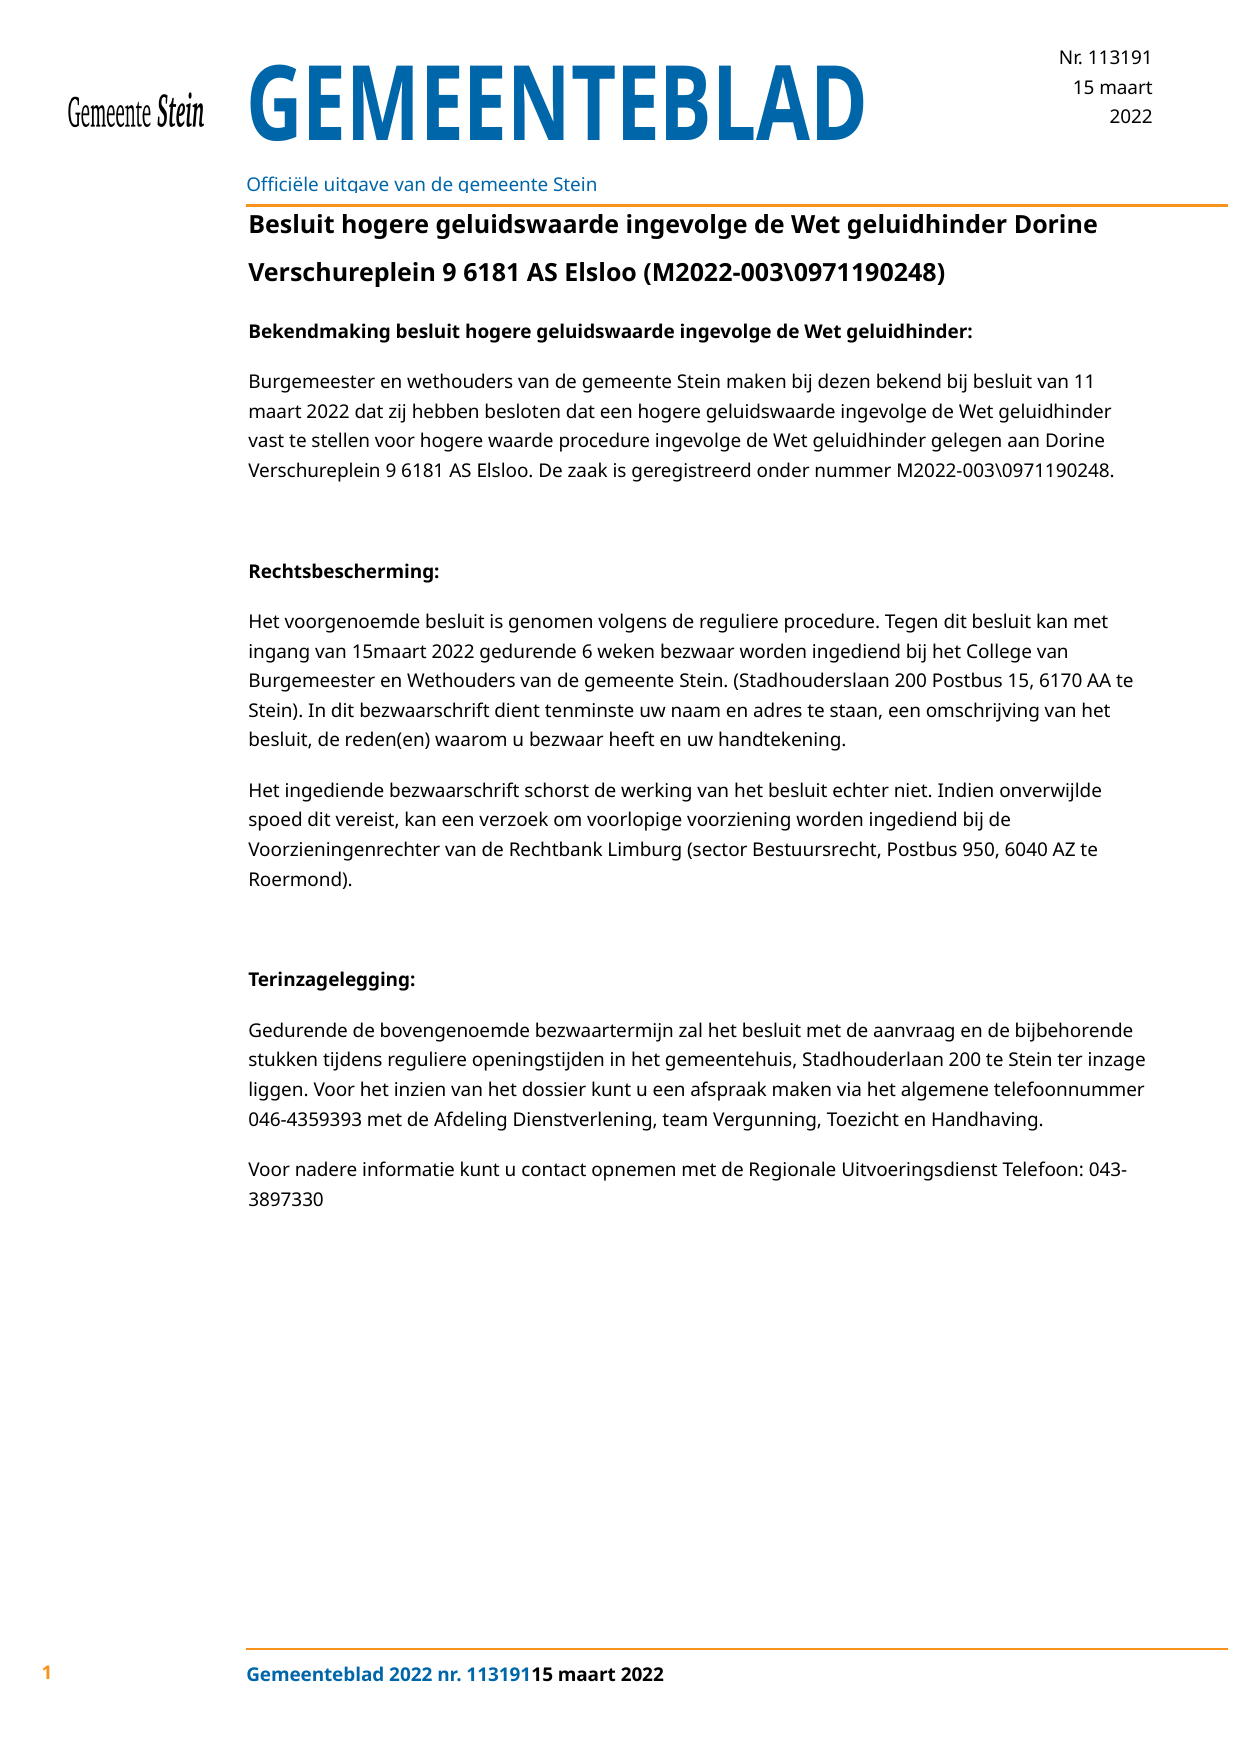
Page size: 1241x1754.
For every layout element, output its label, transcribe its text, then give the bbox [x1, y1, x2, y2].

text Het ingediende bezwaarschrift schorst de werking van het besluit echter niet. Indien onverwijlde spoed dit vereist, kan een verzoek om voorlopige voorziening worden ingediend bij de Voorzieningenrechter van de Rechtbank Limburg (sector Bestuursrecht, Postbus 950, 6040 AZ te Roermond). [248, 777, 1152, 892]
text Terinzagelegging: [248, 967, 1152, 992]
text Besluit hogere geluidswaarde ingevolge de Wet geluidhinder Dorine Verschureplein 9 6181 AS Elsloo (M2022-003\0971190248) [248, 207, 1152, 288]
text Rechtsbescherming: [248, 558, 1152, 584]
text Burgemeester en wethouders van de gemeente Stein maken bij dezen bekend bij besluit van 11 maart 2022 dat zij hebben besloten dat een hogere geluidswaarde ingevolge de Wet geluidhinder vast te stellen voor hogere waarde procedure ingevolge de Wet geluidhinder gelegen aan Dorine Verschureplein 9 6181 AS Elsloo. De zaak is geregistreerd onder nummer M2022-003\0971190248. [248, 368, 1152, 483]
text Gedurende de bovengenoemde bezwaartermijn zal het besluit met de aanvraag en de bijbehorende stukken tijdens reguliere openingstijden in het gemeentehuis, Stadhouderlaan 200 te Stein ter inzage liggen. Voor het inzien van het dossier kunt u een afspraak maken via het algemene telefoonnummer 046-4359393 met de Afdeling Dienstverlening, team Vergunning, Toezicht en Handhaving. [248, 1017, 1152, 1132]
text Voor nadere informatie kunt u contact opnemen met de Regionale Uitvoeringsdienst Telefoon: 043-3897330 [248, 1156, 1152, 1212]
text Het voorgenoemde besluit is genomen volgens de reguliere procedure. Tegen dit besluit kan met ingang van 15maart 2022 gedurende 6 weken bezwaar worden ingediend bij het College van Burgemeester en Wethouders van de gemeente Stein. (Stadhouderslaan 200 Postbus 15, 6170 AA te Stein). In dit bezwaarschrift dient tenminste uw naam en adres te staan, een omschrijving van het besluit, de reden(en) waarom u bezwaar heeft en uw handtekening. [248, 608, 1152, 752]
picture [41, 47, 231, 172]
text Bekendmaking besluit hogere geluidswaarde ingevolge de Wet geluidhinder: [248, 318, 1152, 344]
